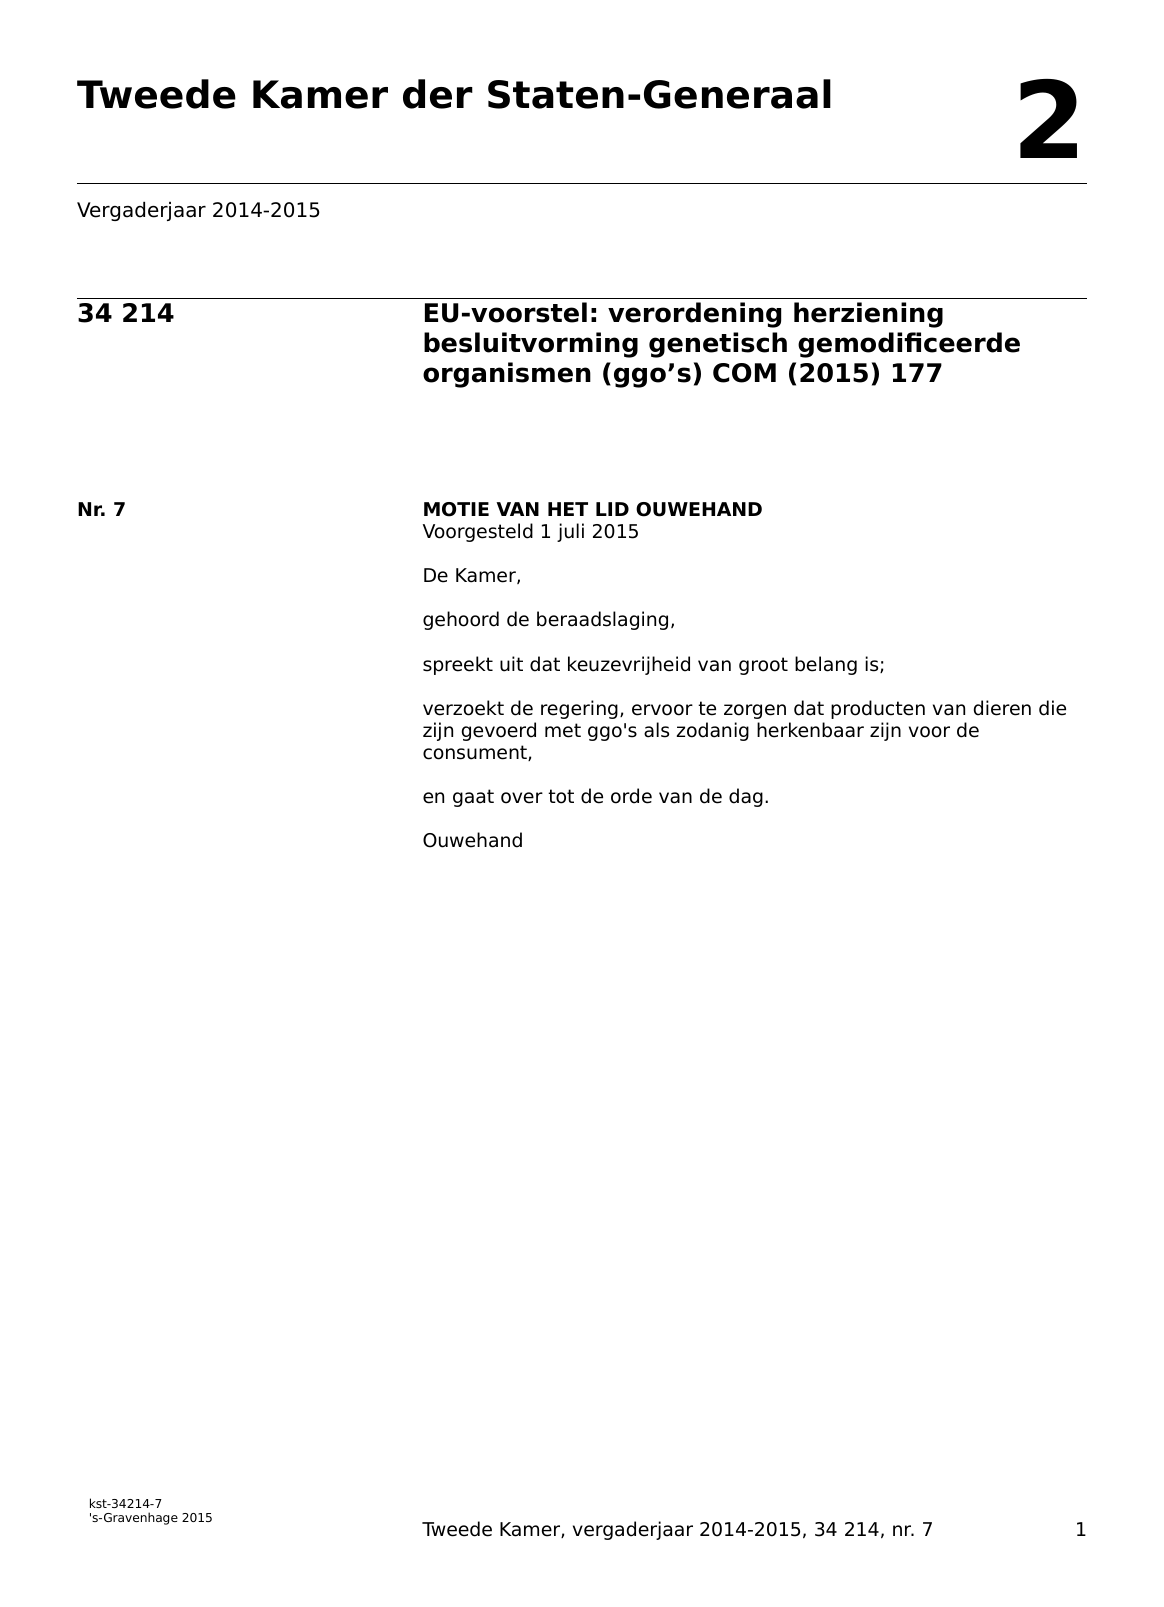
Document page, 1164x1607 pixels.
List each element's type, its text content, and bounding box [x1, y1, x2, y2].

subtitle Nr. 7 MOTIE VAN HET LID OUWEHAND [77, 499, 1087, 521]
table_cell Vergaderjaar 2014-2015 [77, 184, 1087, 298]
text kst-34214-7 [88, 1497, 323, 1511]
text en gaat over tot de orde van de dag. [422, 786, 1087, 808]
text gehoord de beraadslaging, [422, 609, 1087, 631]
subtitle 34 214 EU-voorstel: verordening herziening besluitvorming genetisch gemodificeerde organismen (ggo’s) COM (2015) 177 [77, 299, 1087, 388]
table_header 2 [886, 59, 1087, 183]
text spreekt uit dat keuzevrijheid van groot belang is; [422, 653, 1087, 676]
text De Kamer, [422, 565, 1087, 587]
table_header Tweede Kamer der Staten-Generaal [77, 59, 886, 183]
text 's-Gravenhage 2015 [88, 1511, 323, 1525]
text verzoekt de regering, ervoor te zorgen dat producten van dieren die zijn gevoerd met ggo's als zodanig herkenbaar zijn voor de consument, [422, 698, 1087, 764]
text Ouwehand [422, 830, 1087, 852]
text Voorgesteld 1 juli 2015 [422, 521, 1087, 543]
